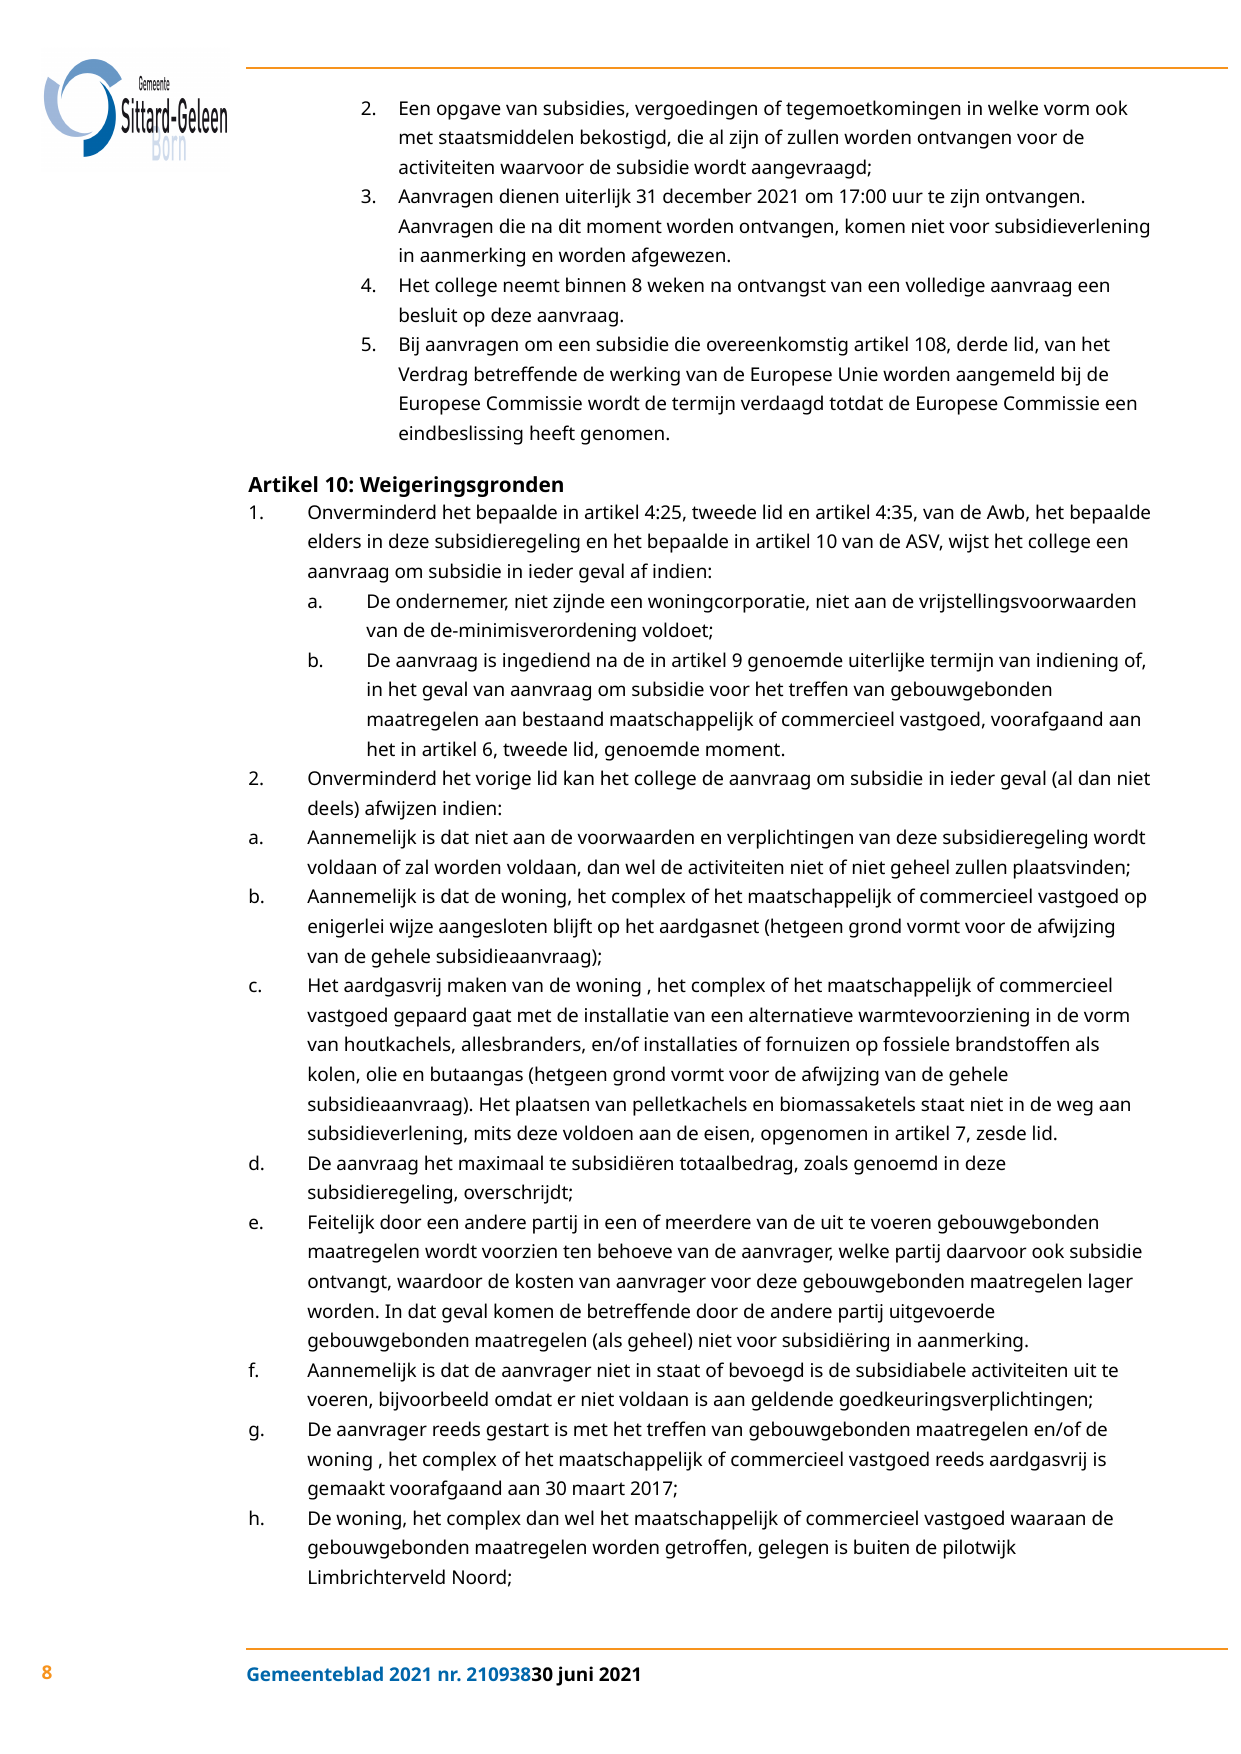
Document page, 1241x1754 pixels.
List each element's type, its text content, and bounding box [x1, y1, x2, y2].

picture [41, 47, 231, 172]
list aanvraag om subsidie in ieder geval af indien: [248, 558, 1152, 584]
list De ondernemer, niet zijnde een woningcorporatie, niet aan de vrijstellingsvoorwaarden van de de-minimisverordening voldoet; [307, 588, 1152, 643]
list Feitelijk door een andere partij in een of meerdere van de uit te voeren gebouwgebonden maatregelen wordt voorzien ten behoeve van de aanvrager, welke partij daarvoor ook subsidie ontvangt, waardoor de kosten van aanvrager voor deze gebouwgebonden maatregelen lager worden. In dat geval komen de betreffende door de andere partij uitgevoerde gebouwgebonden maatregelen (als geheel) niet voor subsidiëring in aanmerking. [248, 1209, 1152, 1353]
list Bij aanvragen om een subsidie die overeenkomstig artikel 108, derde lid, van het Verdrag betreffende de werking van de Europese Unie worden aangemeld bij de Europese Commissie wordt de termijn verdaagd totdat de Europese Commissie een eindbeslissing heeft genomen. [361, 331, 1152, 446]
list Onverminderd het bepaalde in artikel 4:25, tweede lid en artikel 4:35, van de Awb, het bepaalde [248, 499, 1152, 525]
list De aanvraag is ingediend na de in artikel 9 genoemde uiterlijke termijn van indiening of, in het geval van aanvraag om subsidie voor het treffen van gebouwgebonden maatregelen aan bestaand maatschappelijk of commercieel vastgoed, voorafgaand aan het in artikel 6, tweede lid, genoemde moment. [307, 647, 1152, 761]
list De aanvraag het maximaal te subsidiëren totaalbedrag, zoals genoemd in deze subsidieregeling, overschrijdt; [248, 1150, 1152, 1205]
text Artikel 10: Weigeringsgronden [248, 471, 1152, 499]
list Het college neemt binnen 8 weken na ontvangst van een volledige aanvraag een besluit op deze aanvraag. [361, 272, 1152, 328]
list Aannemelijk is dat de woning, het complex of het maatschappelijk of commercieel vastgoed op enigerlei wijze aangesloten blijft op het aardgasnet (hetgeen grond vormt voor de afwijzing van de gehele subsidieaanvraag); [248, 884, 1152, 968]
list De aanvrager reeds gestart is met het treffen van gebouwgebonden maatregelen en/of de woning , het complex of het maatschappelijk of commercieel vastgoed reeds aardgasvrij is gemaakt voorafgaand aan 30 maart 2017; [248, 1416, 1152, 1501]
list Aannemelijk is dat de aanvrager niet in staat of bevoegd is de subsidiabele activiteiten uit te voeren, bijvoorbeeld omdat er niet voldaan is aan geldende goedkeuringsverplichtingen; [248, 1357, 1152, 1412]
list Aannemelijk is dat niet aan de voorwaarden en verplichtingen van deze subsidieregeling wordt voldaan of zal worden voldaan, dan wel de activiteiten niet of niet geheel zullen plaatsvinden; [248, 824, 1152, 880]
list Aanvragen dienen uiterlijk 31 december 2021 om 17:00 uur te zijn ontvangen. Aanvragen die na dit moment worden ontvangen, komen niet voor subsidieverlening in aanmerking en worden afgewezen. [361, 183, 1152, 268]
list Onverminderd het vorige lid kan het college de aanvraag om subsidie in ieder geval (al dan niet deels) afwijzen indien: [248, 765, 1152, 821]
list De woning, het complex dan wel het maatschappelijk of commercieel vastgoed waaraan de gebouwgebonden maatregelen worden getroffen, gelegen is buiten de pilotwijk Limbrichterveld Noord; [248, 1505, 1152, 1590]
list Een opgave van subsidies, vergoedingen of tegemoetkomingen in welke vorm ook met staatsmiddelen bekostigd, die al zijn of zullen worden ontvangen voor de activiteiten waarvoor de subsidie wordt aangevraagd; [361, 95, 1152, 180]
list elders in deze subsidieregeling en het bepaalde in artikel 10 van de ASV, wijst het college een [248, 529, 1152, 554]
list Het aardgasvrij maken van de woning , het complex of het maatschappelijk of commercieel vastgoed gepaard gaat met de installatie van een alternatieve warmtevoorziening in de vorm van houtkachels, allesbranders, en/of installaties of fornuizen op fossiele brandstoffen als kolen, olie en butaangas (hetgeen grond vormt voor de afwijzing van de gehele subsidieaanvraag). Het plaatsen van pelletkachels en biomassaketels staat niet in de weg aan subsidieverlening, mits deze voldoen aan de eisen, opgenomen in artikel 7, zesde lid. [248, 972, 1152, 1146]
